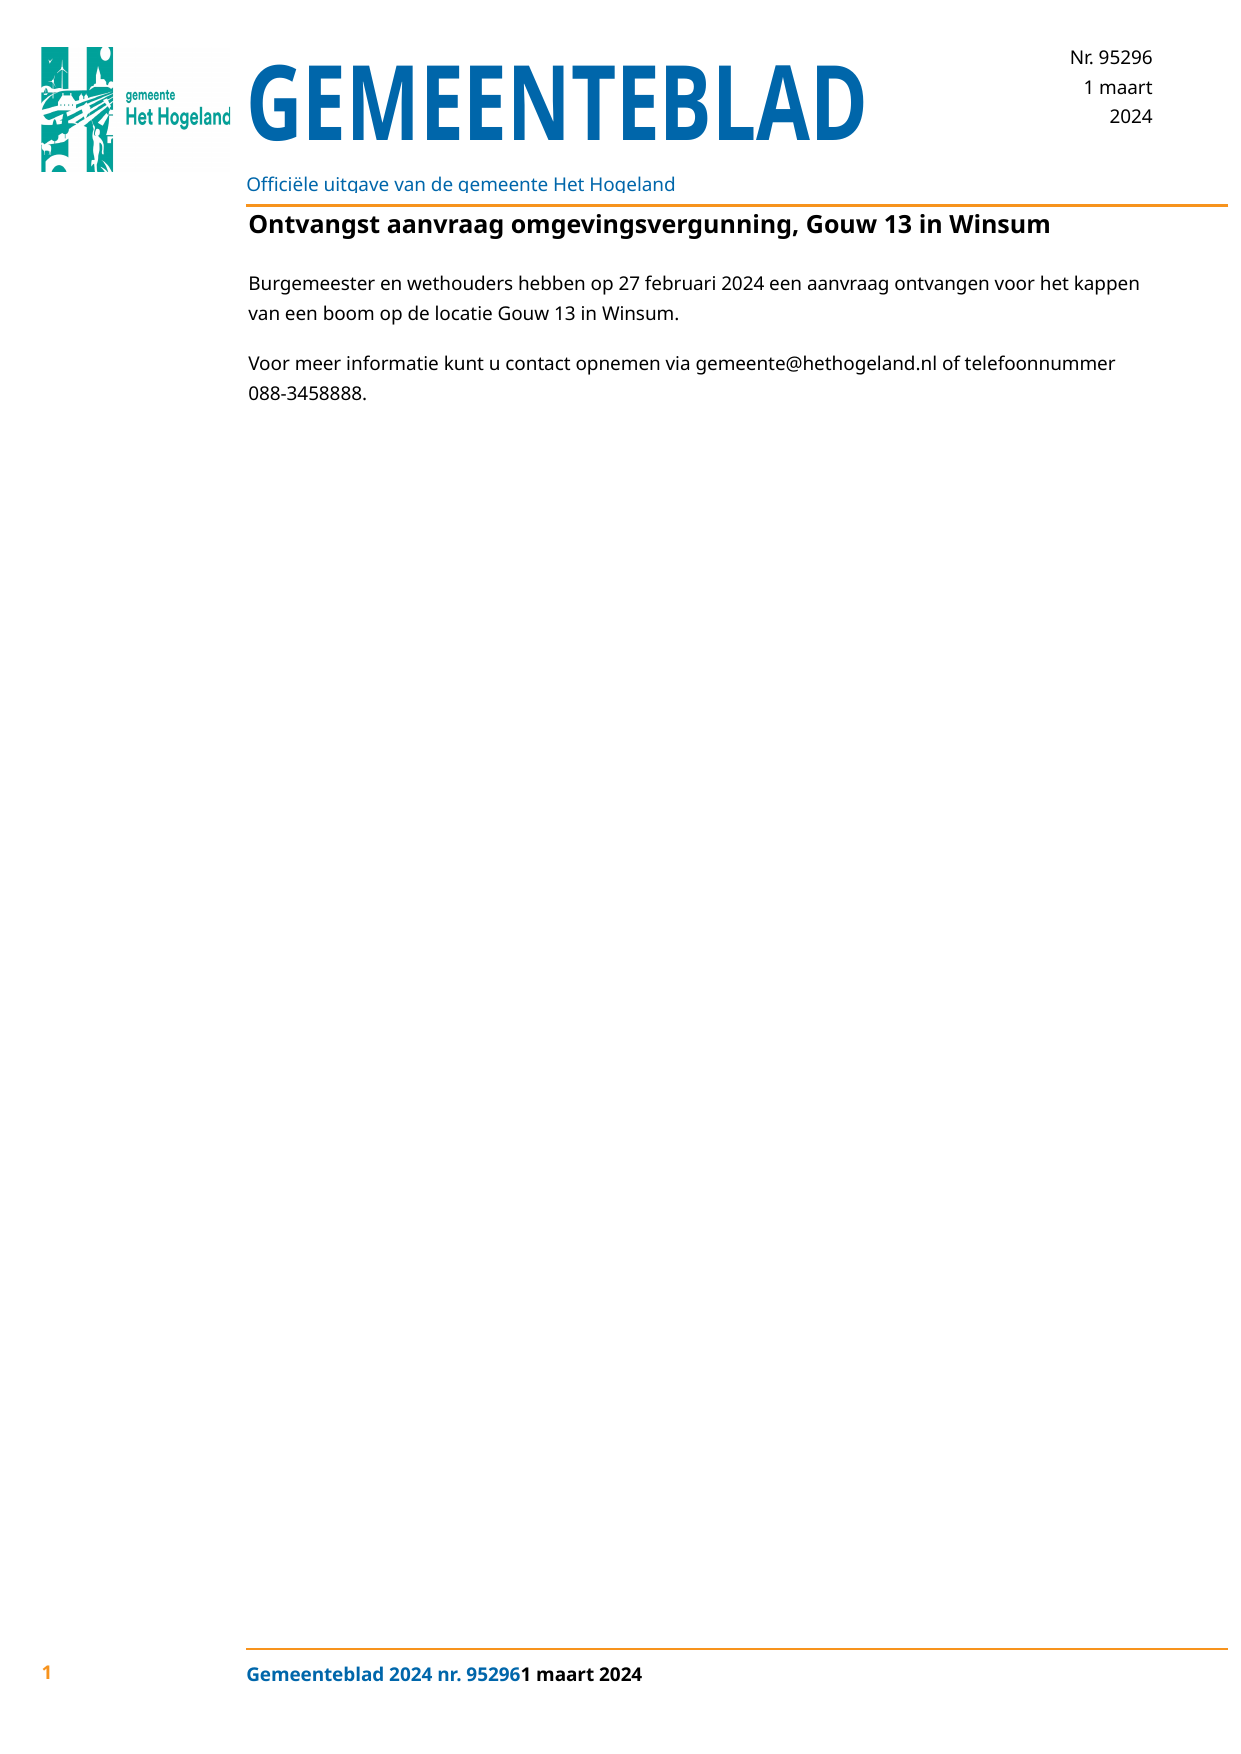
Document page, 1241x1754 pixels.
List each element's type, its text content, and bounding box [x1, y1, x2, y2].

text Voor meer informatie kunt u contact opnemen via gemeente@hethogeland.nl of telefoonnummer 088-3458888. [248, 350, 1152, 406]
picture [41, 47, 231, 172]
text Burgemeester en wethouders hebben op 27 februari 2024 een aanvraag ontvangen voor het kappen van een boom op de locatie Gouw 13 in Winsum. [248, 270, 1152, 326]
text Ontvangst aanvraag omgevingsvergunning, Gouw 13 in Winsum [248, 207, 1152, 241]
